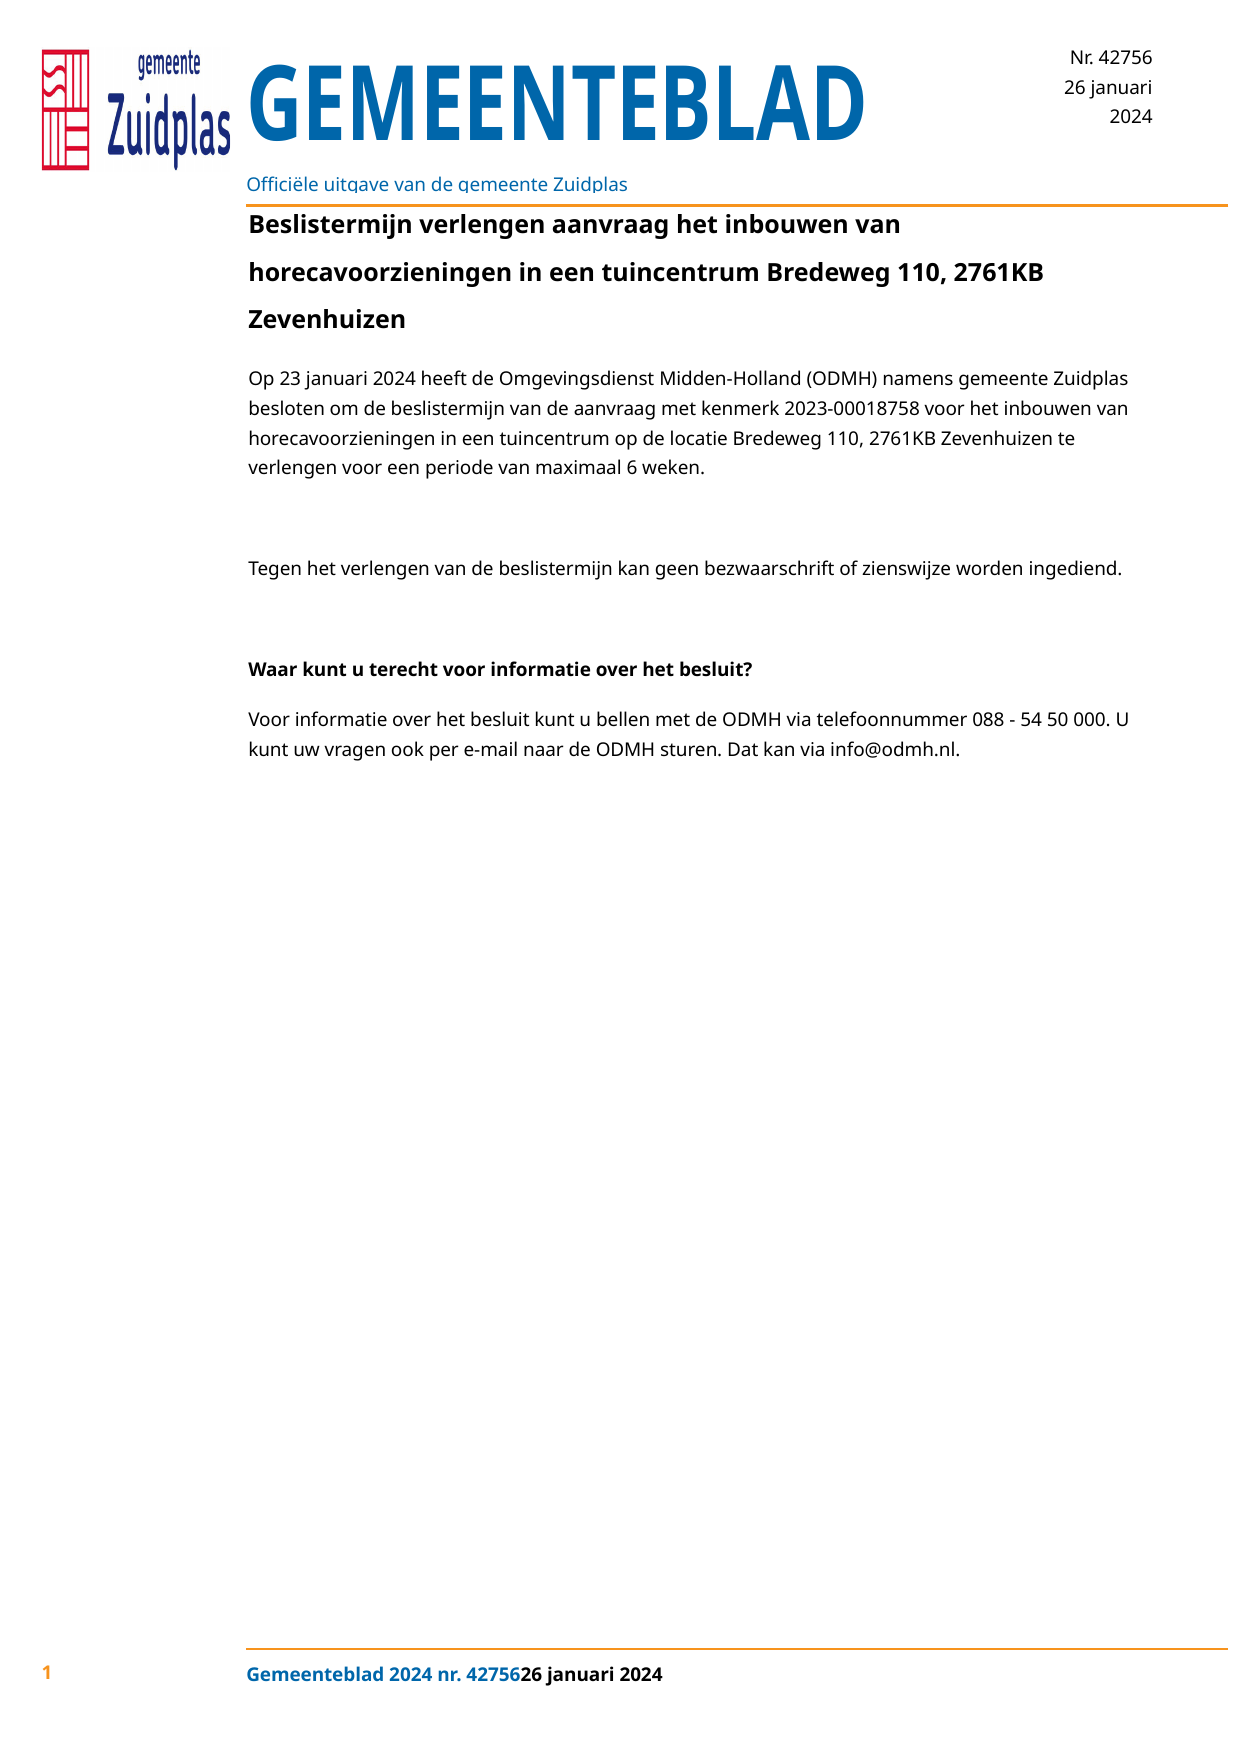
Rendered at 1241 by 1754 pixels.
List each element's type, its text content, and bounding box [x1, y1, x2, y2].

text Waar kunt u terecht voor informatie over het besluit? [248, 656, 1152, 682]
text Beslistermijn verlengen aanvraag het inbouwen van horecavoorzieningen in een tuincentrum Bredeweg 110, 2761KB Zevenhuizen [248, 207, 1152, 336]
picture [41, 47, 231, 172]
text Voor informatie over het besluit kunt u bellen met de ODMH via telefoonnummer 088 - 54 50 000. U kunt uw vragen ook per e-mail naar de ODMH sturen. Dat kan via info@odmh.nl. [248, 706, 1152, 762]
text Op 23 januari 2024 heeft de Omgevingsdienst Midden-Holland (ODMH) namens gemeente Zuidplas besloten om de beslistermijn van de aanvraag met kenmerk 2023-00018758 voor het inbouwen van horecavoorzieningen in een tuincentrum op de locatie Bredeweg 110, 2761KB Zevenhuizen te verlengen voor een periode van maximaal 6 weken. [248, 366, 1152, 480]
text Tegen het verlengen van de beslistermijn kan geen bezwaarschrift of zienswijze worden ingediend. [248, 555, 1152, 581]
